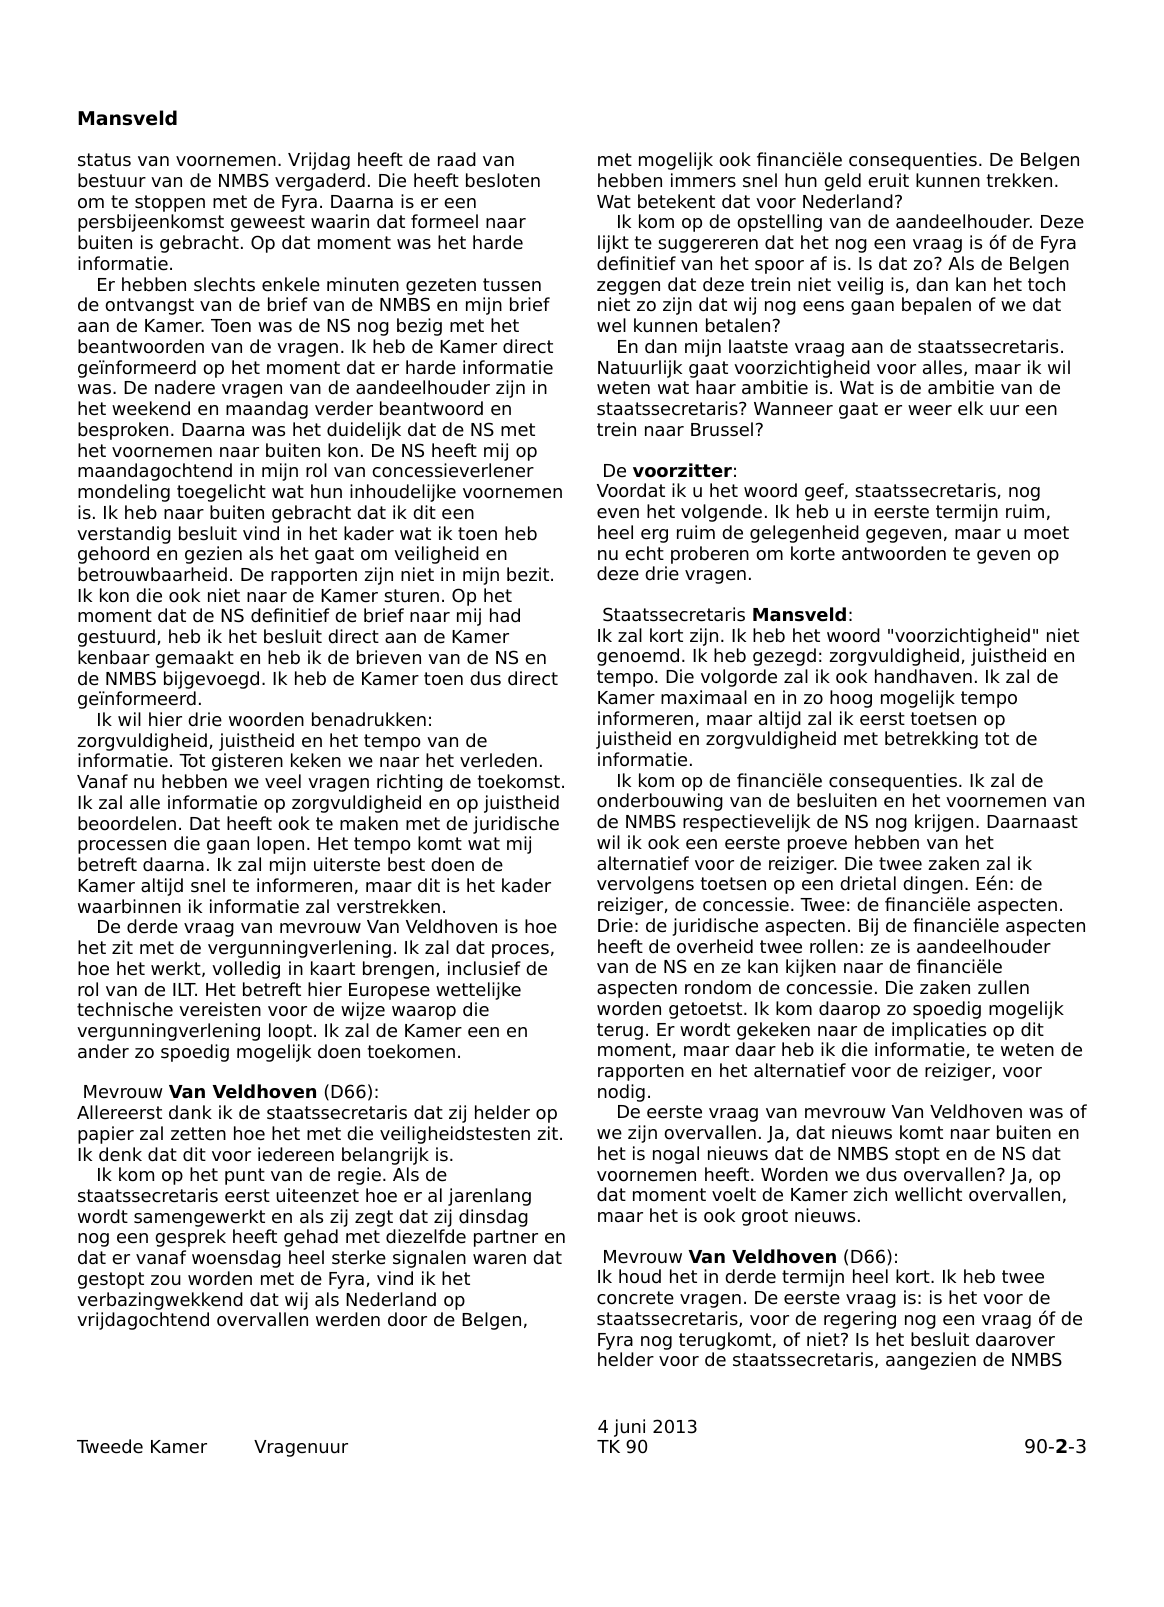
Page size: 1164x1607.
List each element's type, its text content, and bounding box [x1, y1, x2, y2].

text Ik kom op de financiële consequenties. Ik zal de onderbouwing van de besluiten en het voornemen van de NMBS respectievelijk de NS nog krijgen. Daarnaast wil ik ook een eerste proeve hebben van het alternatief voor de reiziger. Die twee zaken zal ik vervolgens toetsen op een drietal dingen. Eén: de reiziger, de concessie. Twee: de financiële aspecten. Drie: de juridische aspecten. Bij de financiële aspecten heeft de overheid twee rollen: ze is aandeelhouder van de NS en ze kan kijken naar de financiële aspecten rondom de concessie. Die zaken zullen worden getoetst. Ik kom daarop zo spoedig mogelijk terug. Er wordt gekeken naar de implicaties op dit moment, maar daar heb ik die informatie, te weten de rapporten en het alternatief voor de reiziger, voor nodig. [596, 771, 1087, 1102]
text Ik wil hier drie woorden benadrukken: zorgvuldigheid, juistheid en het tempo van de informatie. Tot gisteren keken we naar het verleden. Vanaf nu hebben we veel vragen richting de toekomst. Ik zal alle informatie op zorgvuldigheid en op juistheid beoordelen. Dat heeft ook te maken met de juridische processen die gaan lopen. Het tempo komt wat mij betreft daarna. Ik zal mijn uiterste best doen de Kamer altijd snel te informeren, maar dit is het kader waarbinnen ik informatie zal verstrekken. [77, 710, 567, 917]
text De voorzitter: [596, 460, 1087, 481]
text Ik kom op het punt van de regie. Als de staatssecretaris eerst uiteenzet hoe er al jarenlang wordt samengewerkt en als zij zegt dat zij dinsdag nog een gesprek heeft gehad met diezelfde partner en dat er vanaf woensdag heel sterke signalen waren dat gestopt zou worden met de Fyra, vind ik het verbazingwekkend dat wij als Nederland op vrijdagochtend overvallen werden door de Belgen, [77, 1165, 567, 1331]
text De eerste vraag van mevrouw Van Veldhoven was of we zijn overvallen. Ja, dat nieuws komt naar buiten en het is nogal nieuws dat de NMBS stopt en de NS dat voornemen heeft. Worden we dus overvallen? Ja, op dat moment voelt de Kamer zich wellicht overvallen, maar het is ook groot nieuws. [596, 1102, 1087, 1227]
text Mevrouw Van Veldhoven (D66): [596, 1247, 1087, 1267]
text En dan mijn laatste vraag aan de staatssecretaris. Natuurlijk gaat voorzichtigheid voor alles, maar ik wil weten wat haar ambitie is. Wat is de ambitie van de staatssecretaris? Wanneer gaat er weer elk uur een trein naar Brussel? [596, 337, 1087, 440]
text De derde vraag van mevrouw Van Veldhoven is hoe het zit met de vergunningverlening. Ik zal dat proces, hoe het werkt, volledig in kaart brengen, inclusief de rol van de ILT. Het betreft hier Europese wettelijke technische vereisten voor de wijze waarop die vergunningverlening loopt. Ik zal de Kamer een en ander zo spoedig mogelijk doen toekomen. [77, 917, 567, 1062]
text Ik houd het in derde termijn heel kort. Ik heb twee concrete vragen. De eerste vraag is: is het voor de staatssecretaris, voor de regering nog een vraag óf de Fyra nog terugkomt, of niet? Is het besluit daarover helder voor de staatssecretaris, aangezien de NMBS [596, 1267, 1087, 1371]
text status van voornemen. Vrijdag heeft de raad van bestuur van de NMBS vergaderd. Die heeft besloten om te stoppen met de Fyra. Daarna is er een persbijeenkomst geweest waarin dat formeel naar buiten is gebracht. Op dat moment was het harde informatie. [77, 150, 567, 274]
text Mevrouw Van Veldhoven (D66): [77, 1082, 567, 1103]
text met mogelijk ook financiële consequenties. De Belgen hebben immers snel hun geld eruit kunnen trekken. Wat betekent dat voor Nederland? [596, 150, 1087, 212]
text Staatssecretaris Mansveld: [596, 605, 1087, 626]
text Voordat ik u het woord geef, staatssecretaris, nog even het volgende. Ik heb u in eerste termijn ruim, heel erg ruim de gelegenheid gegeven, maar u moet nu echt proberen om korte antwoorden te geven op deze drie vragen. [596, 481, 1087, 585]
text Ik kom op de opstelling van de aandeelhouder. Deze lijkt te suggereren dat het nog een vraag is óf de Fyra definitief van het spoor af is. Is dat zo? Als de Belgen zeggen dat deze trein niet veilig is, dan kan het toch niet zo zijn dat wij nog eens gaan bepalen of we dat wel kunnen betalen? [596, 212, 1087, 337]
text Er hebben slechts enkele minuten gezeten tussen de ontvangst van de brief van de NMBS en mijn brief aan de Kamer. Toen was de NS nog bezig met het beantwoorden van de vragen. Ik heb de Kamer direct geïnformeerd op het moment dat er harde informatie was. De nadere vragen van de aandeelhouder zijn in het weekend en maandag verder beantwoord en besproken. Daarna was het duidelijk dat de NS met het voornemen naar buiten kon. De NS heeft mij op maandagochtend in mijn rol van concessieverlener mondeling toegelicht wat hun inhoudelijke voornemen is. Ik heb naar buiten gebracht dat ik dit een verstandig besluit vind in het kader wat ik toen heb gehoord en gezien als het gaat om veiligheid en betrouwbaarheid. De rapporten zijn niet in mijn bezit. Ik kon die ook niet naar de Kamer sturen. Op het moment dat de NS definitief de brief naar mij had gestuurd, heb ik het besluit direct aan de Kamer kenbaar gemaakt en heb ik de brieven van de NS en de NMBS bijgevoegd. Ik heb de Kamer toen dus direct geïnformeerd. [77, 274, 567, 710]
text Ik zal kort zijn. Ik heb het woord "voorzichtigheid" niet genoemd. Ik heb gezegd: zorgvuldigheid, juistheid en tempo. Die volgorde zal ik ook handhaven. Ik zal de Kamer maximaal en in zo hoog mogelijk tempo informeren, maar altijd zal ik eerst toetsen op juistheid en zorgvuldigheid met betrekking tot de informatie. [596, 626, 1087, 771]
text Allereerst dank ik de staatssecretaris dat zij helder op papier zal zetten hoe het met die veiligheidstesten zit. Ik denk dat dit voor iedereen belangrijk is. [77, 1103, 567, 1165]
